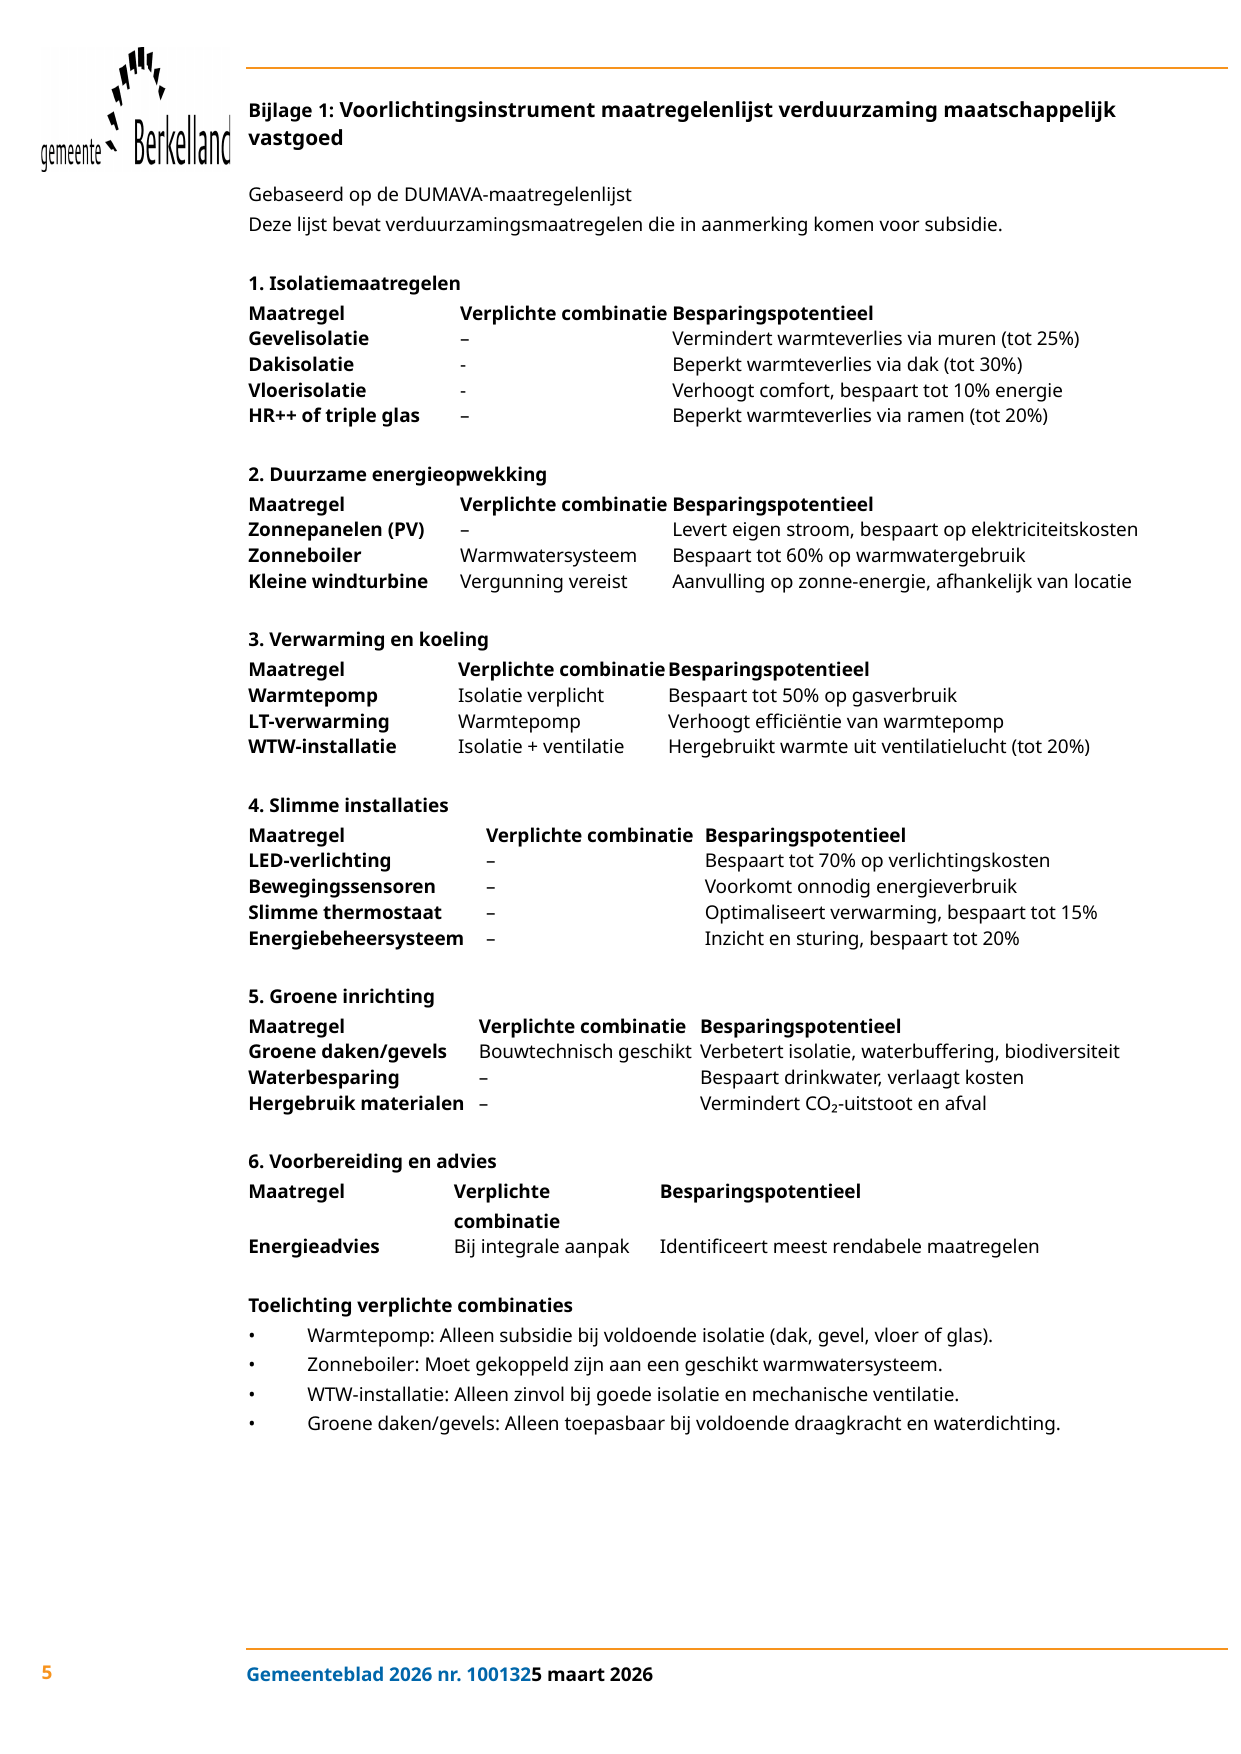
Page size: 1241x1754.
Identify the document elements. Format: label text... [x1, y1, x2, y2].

table_cell Vermindert CO₂-uitstoot en afval [700, 1090, 1152, 1116]
table_cell LED-verlichting [248, 848, 486, 873]
table_cell Vermindert warmteverlies via muren (tot 25%) [672, 326, 1152, 351]
table_cell Dakisolatie [248, 351, 460, 377]
table_cell Vergunning vereist [460, 568, 672, 594]
table_cell – [460, 403, 672, 428]
table_header Besparingspotentieel [700, 1013, 1152, 1039]
table_header Besparingspotentieel [660, 1178, 1152, 1234]
table_cell – [486, 848, 704, 873]
table_cell – [486, 925, 704, 950]
table_cell Verhoogt efficiëntie van warmtepomp [668, 708, 1152, 733]
table_cell Bespaart tot 50% op gasverbruik [668, 682, 1152, 708]
text 1. Isolatiemaatregelen [248, 270, 1152, 296]
table_cell – [479, 1064, 700, 1090]
table_cell Identificeert meest rendabele maatregelen [660, 1234, 1152, 1259]
table_cell Bij integrale aanpak [454, 1234, 659, 1259]
table_cell Voorkomt onnodig energieverbruik [705, 873, 1152, 899]
table_cell Isolatie + ventilatie [458, 734, 668, 759]
text 5. Groene inrichting [248, 983, 1152, 1009]
table_cell Vloerisolatie [248, 377, 460, 403]
table_header Maatregel [248, 300, 460, 326]
table_cell Warmtepomp [248, 682, 458, 708]
table_header Verplichte combinatie [458, 656, 668, 682]
table_header Verplichte combinatie [454, 1178, 659, 1234]
table_header Verplichte combinatie [486, 822, 704, 847]
table_cell Inzicht en sturing, bespaart tot 20% [705, 925, 1152, 950]
text Toelichting verplichte combinaties [248, 1292, 1152, 1318]
table_header Maatregel [248, 1178, 454, 1234]
text 3. Verwarming en koeling [248, 627, 1152, 652]
table_cell Kleine windturbine [248, 568, 460, 594]
text Gebaseerd op de DUMAVA-maatregelenlijst [248, 181, 1152, 207]
table_cell – [460, 326, 672, 351]
table_header Besparingspotentieel [668, 656, 1152, 682]
table_header Verplichte combinatie [460, 300, 672, 326]
table_cell Warmwatersysteem [460, 543, 672, 568]
table_cell Beperkt warmteverlies via ramen (tot 20%) [672, 403, 1152, 428]
table_header Verplichte combinatie [460, 491, 672, 517]
table_cell Levert eigen stroom, bespaart op elektriciteitskosten [672, 517, 1152, 542]
table_cell - [460, 351, 672, 377]
table_cell Slimme thermostaat [248, 899, 486, 925]
table_cell Gevelisolatie [248, 326, 460, 351]
table_cell Energieadvies [248, 1234, 454, 1259]
table_header Verplichte combinatie [479, 1013, 700, 1039]
text 6. Voorbereiding en advies [248, 1149, 1152, 1174]
table_cell Warmtepomp [458, 708, 668, 733]
table_cell Isolatie verplicht [458, 682, 668, 708]
text Bijlage 1: Voorlichtingsinstrument maatregelenlijst verduurzaming maatschappelijk vastgoed [248, 95, 1152, 152]
table_cell Aanvulling op zonne-energie, afhankelijk van locatie [672, 568, 1152, 594]
table_header Maatregel [248, 1013, 479, 1039]
table_header Maatregel [248, 491, 460, 517]
table_cell Bouwtechnisch geschikt [479, 1039, 700, 1064]
table_cell – [486, 873, 704, 899]
table_cell Optimaliseert verwarming, bespaart tot 15% [705, 899, 1152, 925]
table_cell – [460, 517, 672, 542]
table_header Maatregel [248, 822, 486, 847]
table_header Besparingspotentieel [672, 491, 1152, 517]
table_cell Waterbesparing [248, 1064, 479, 1090]
table_cell Beperkt warmteverlies via dak (tot 30%) [672, 351, 1152, 377]
table_cell Bewegingssensoren [248, 873, 486, 899]
text Deze lijst bevat verduurzamingsmaatregelen die in aanmerking komen voor subsidie. [248, 211, 1152, 237]
table_cell – [479, 1090, 700, 1116]
picture [41, 47, 231, 172]
text 4. Slimme installaties [248, 792, 1152, 818]
text 2. Duurzame energieopwekking [248, 461, 1152, 487]
table_cell Verbetert isolatie, waterbuffering, biodiversiteit [700, 1039, 1152, 1064]
table_cell Groene daken/gevels [248, 1039, 479, 1064]
list Warmtepomp: Alleen subsidie bij voldoende isolatie (dak, gevel, vloer of glas). [248, 1322, 1152, 1347]
list WTW-installatie: Alleen zinvol bij goede isolatie en mechanische ventilatie. [248, 1381, 1152, 1407]
table_cell LT-verwarming [248, 708, 458, 733]
table_header Besparingspotentieel [705, 822, 1152, 847]
list Groene daken/gevels: Alleen toepasbaar bij voldoende draagkracht en waterdichting. [248, 1411, 1152, 1436]
table_cell Bespaart tot 60% op warmwatergebruik [672, 543, 1152, 568]
list Zonneboiler: Moet gekoppeld zijn aan een geschikt warmwatersysteem. [248, 1351, 1152, 1377]
table_cell Hergebruikt warmte uit ventilatielucht (tot 20%) [668, 734, 1152, 759]
table_cell WTW-installatie [248, 734, 458, 759]
table_cell Hergebruik materialen [248, 1090, 479, 1116]
table_cell Zonneboiler [248, 543, 460, 568]
table_cell - [460, 377, 672, 403]
table_cell Zonnepanelen (PV) [248, 517, 460, 542]
table_cell Bespaart tot 70% op verlichtingskosten [705, 848, 1152, 873]
table_cell HR++ of triple glas [248, 403, 460, 428]
table_header Besparingspotentieel [672, 300, 1152, 326]
table_cell – [486, 899, 704, 925]
table_cell Energiebeheersysteem [248, 925, 486, 950]
table_header Maatregel [248, 656, 458, 682]
table_cell Verhoogt comfort, bespaart tot 10% energie [672, 377, 1152, 403]
table_cell Bespaart drinkwater, verlaagt kosten [700, 1064, 1152, 1090]
